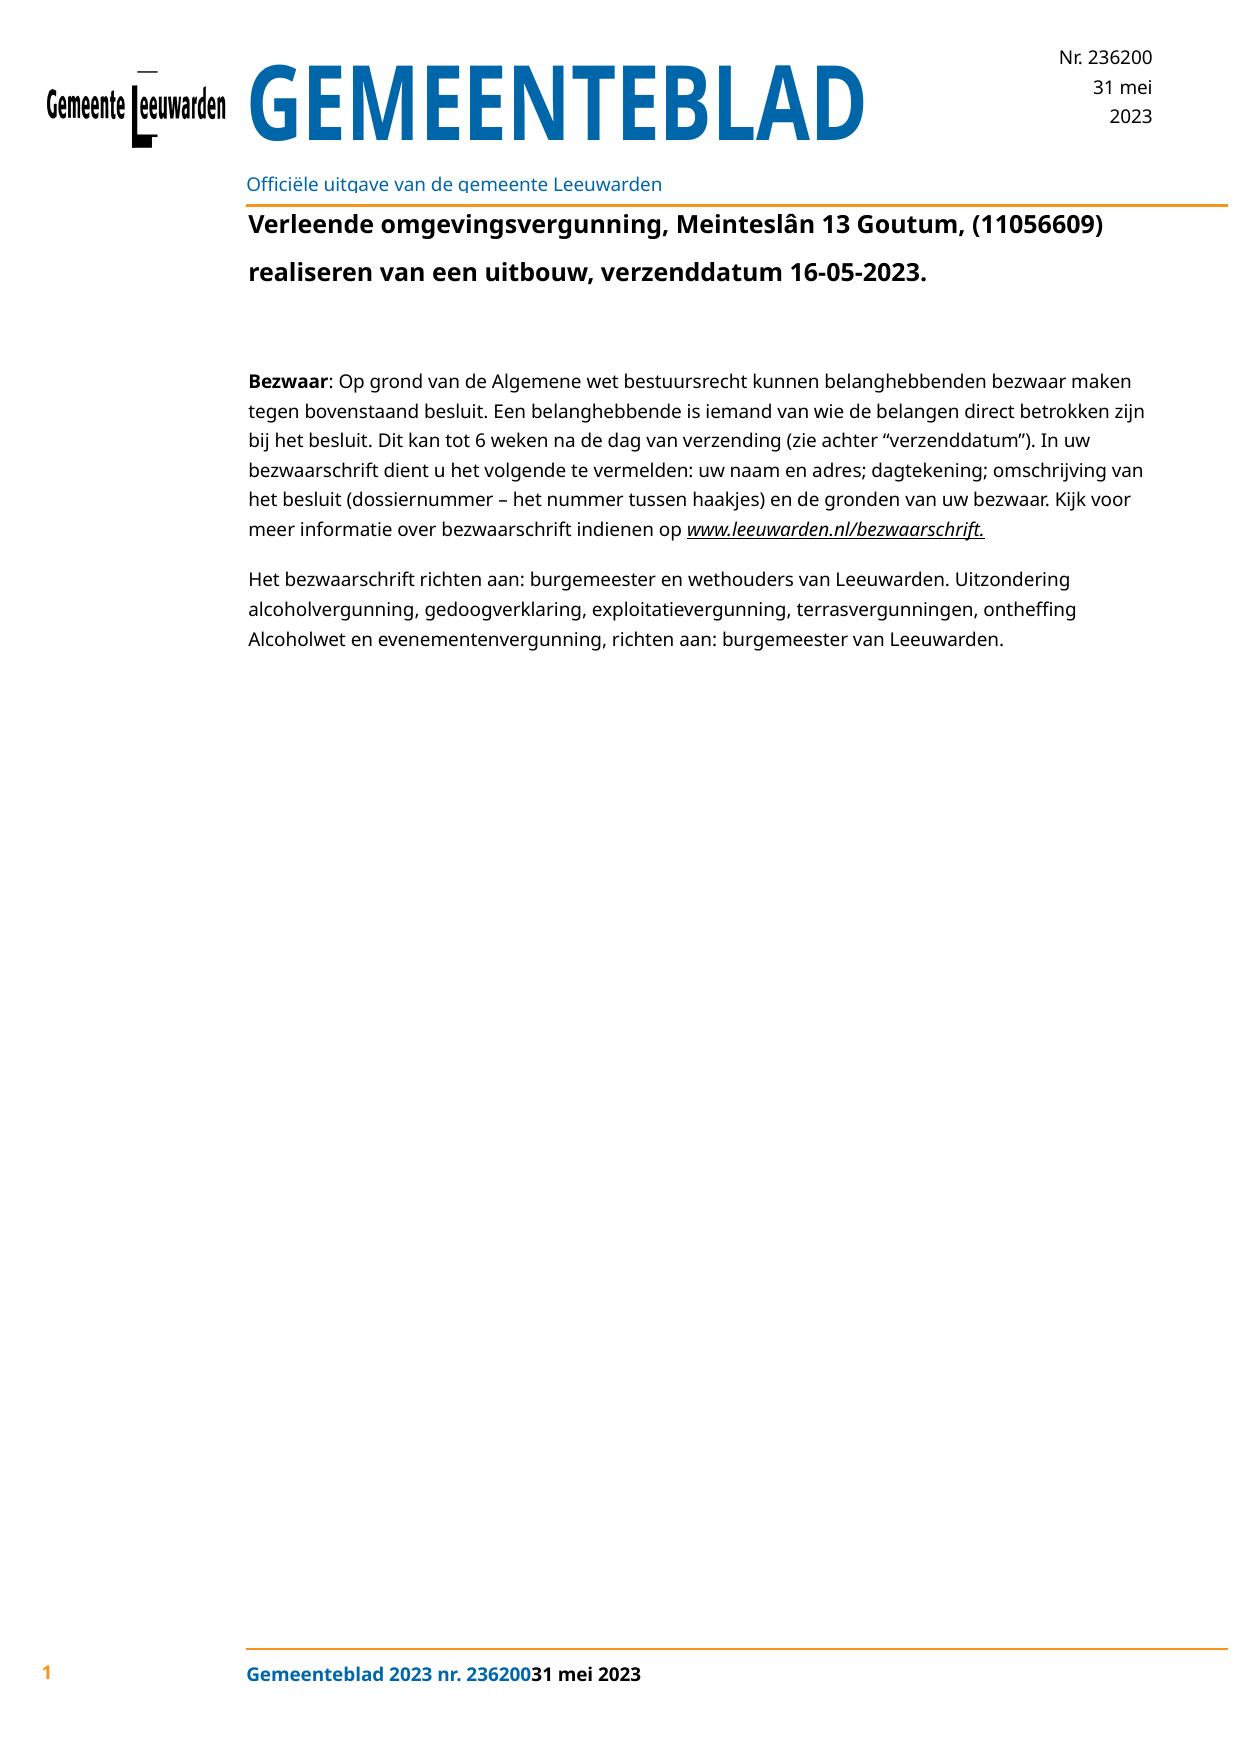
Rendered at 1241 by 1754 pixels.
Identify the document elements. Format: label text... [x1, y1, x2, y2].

picture [41, 47, 231, 172]
text Het bezwaarschrift richten aan: burgemeester en wethouders van Leeuwarden. Uitzondering alcoholvergunning, gedoogverklaring, exploitatievergunning, terrasvergunningen, ontheffing Alcoholwet en evenementenvergunning, richten aan: burgemeester van Leeuwarden. [248, 567, 1152, 652]
text Verleende omgevingsvergunning, Meinteslân 13 Goutum, (11056609) realiseren van een uitbouw, verzenddatum 16-05-2023. [248, 207, 1152, 288]
text Bezwaar: Op grond van de Algemene wet bestuursrecht kunnen belanghebbenden bezwaar maken tegen bovenstaand besluit. Een belanghebbende is iemand van wie de belangen direct betrokken zijn bij het besluit. Dit kan tot 6 weken na de dag van verzending (zie achter “verzenddatum”). In uw bezwaarschrift dient u het volgende te vermelden: uw naam en adres; dagtekening; omschrijving van het besluit (dossiernummer – het nummer tussen haakjes) en de gronden van uw bezwaar. Kijk voor meer informatie over bezwaarschrift indienen op www.leeuwarden.nl/bezwaarschrift. [248, 368, 1152, 542]
